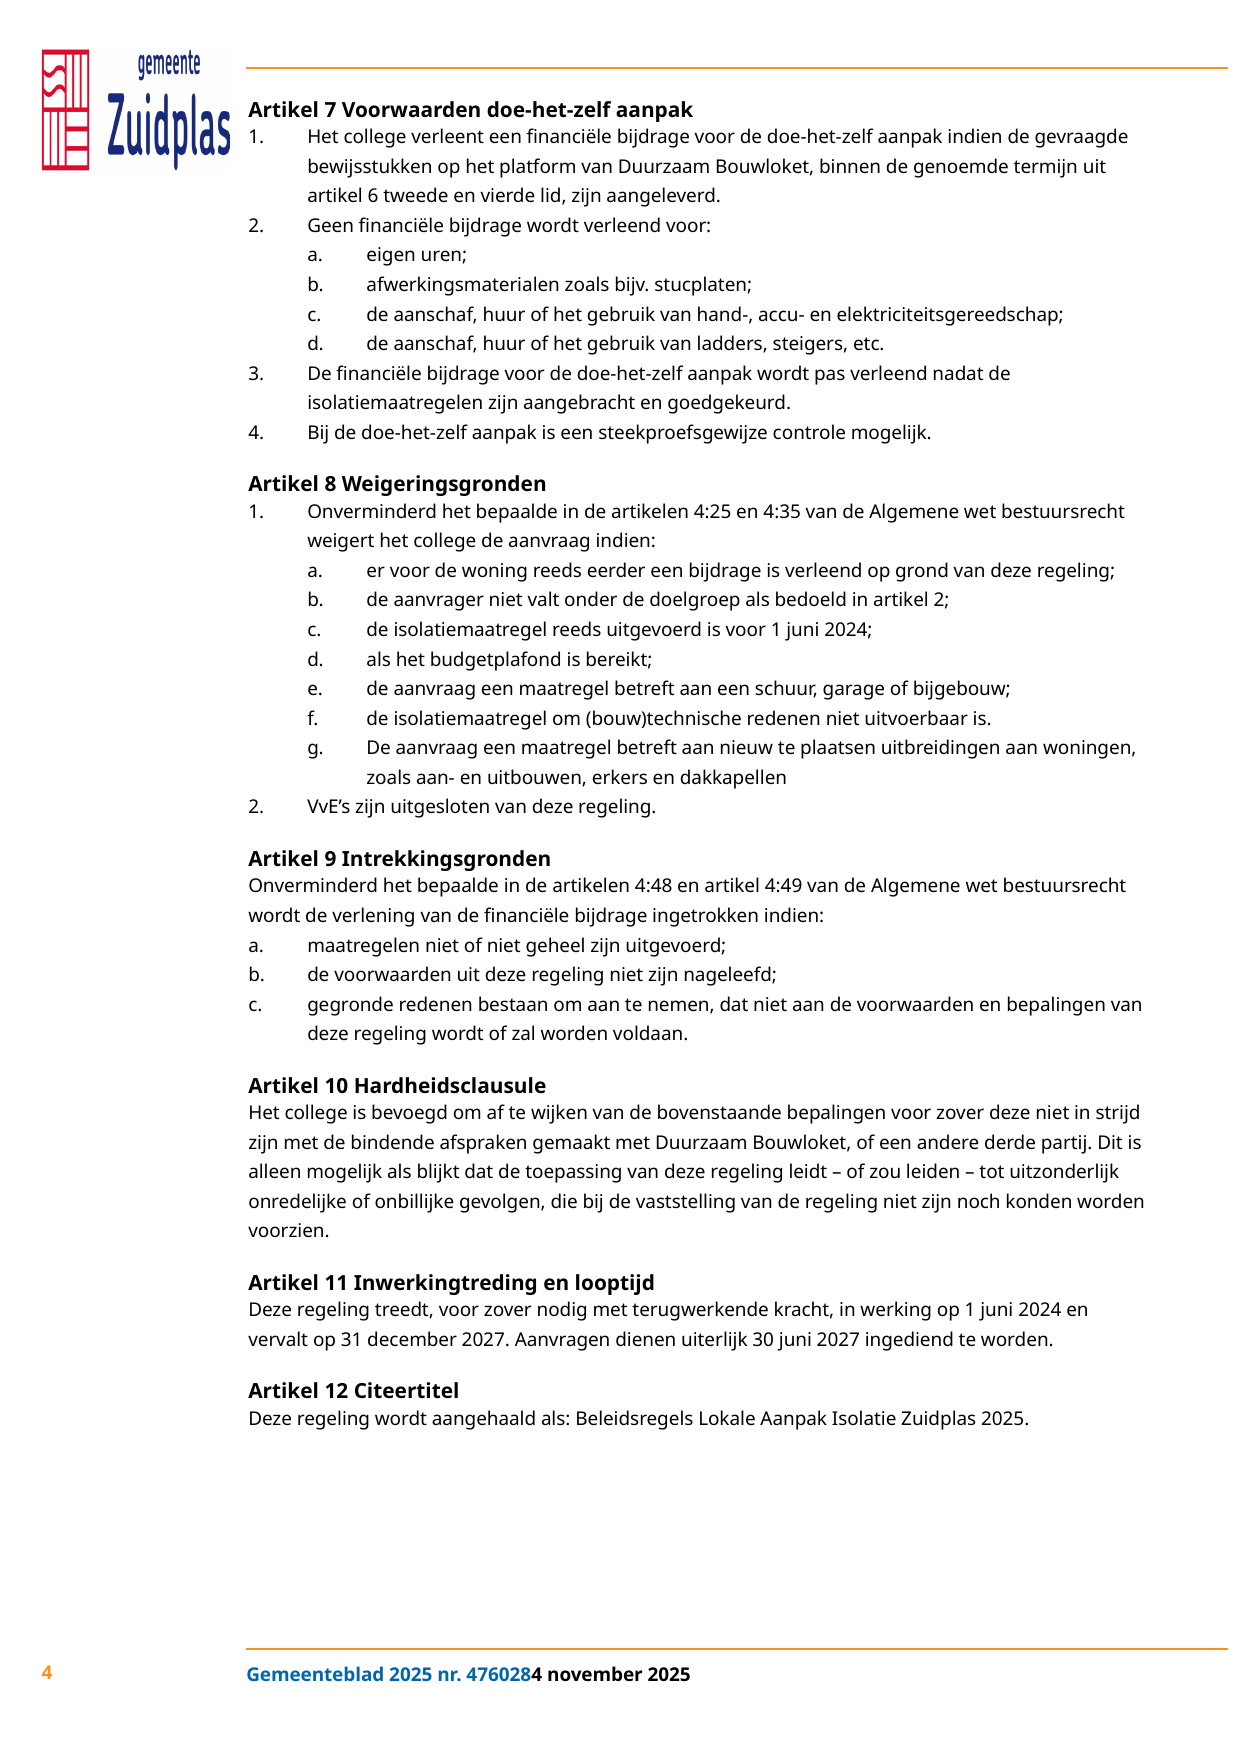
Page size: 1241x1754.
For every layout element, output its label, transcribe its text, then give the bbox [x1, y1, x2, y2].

list de aanschaf, huur of het gebruik van hand-, accu- en elektriciteitsgereedschap; [307, 301, 1152, 326]
list er voor de woning reeds eerder een bijdrage is verleend op grond van deze regeling; [307, 557, 1152, 583]
text Onverminderd het bepaalde in de artikelen 4:48 en artikel 4:49 van de Algemene wet bestuursrecht wordt de verlening van de financiële bijdrage ingetrokken indien: [248, 873, 1152, 928]
list eigen uren; [307, 242, 1152, 267]
picture [41, 47, 231, 172]
text Deze regeling wordt aangehaald als: Beleidsregels Lokale Aanpak Isolatie Zuidplas 2025. [248, 1405, 1152, 1431]
list Het college verleent een financiële bijdrage voor de doe-het-zelf aanpak indien de gevraagde bewijsstukken op het platform van Duurzaam Bouwloket, binnen de genoemde termijn uit artikel 6 tweede en vierde lid, zijn aangeleverd. [248, 123, 1152, 208]
list de aanvraag een maatregel betreft aan een schuur, garage of bijgebouw; [307, 675, 1152, 701]
text Artikel 7 Voorwaarden doe-het-zelf aanpak [248, 95, 1152, 123]
list VvE’s zijn uitgesloten van deze regeling. [248, 794, 1152, 819]
list de isolatiemaatregel om (bouw)technische redenen niet uitvoerbaar is. [307, 705, 1152, 731]
list Onverminderd het bepaalde in de artikelen 4:25 en 4:35 van de Algemene wet bestuursrecht weigert het college de aanvraag indien: [248, 498, 1152, 553]
list de voorwaarden uit deze regeling niet zijn nageleefd; [248, 961, 1152, 987]
text Artikel 11 Inwerkingtreding en looptijd [248, 1268, 1152, 1297]
list als het budgetplafond is bereikt; [307, 646, 1152, 672]
list de aanvrager niet valt onder de doelgroep als bedoeld in artikel 2; [307, 587, 1152, 612]
list De financiële bijdrage voor de doe-het-zelf aanpak wordt pas verleend nadat de isolatiemaatregelen zijn aangebracht en goedgekeurd. [248, 360, 1152, 415]
text Artikel 8 Weigeringsgronden [248, 469, 1152, 498]
list De aanvraag een maatregel betreft aan nieuw te plaatsen uitbreidingen aan woningen, zoals aan- en uitbouwen, erkers en dakkapellen [307, 734, 1152, 790]
list Geen financiële bijdrage wordt verleend voor: [248, 212, 1152, 238]
list Bij de doe-het-zelf aanpak is een steekproefsgewijze controle mogelijk. [248, 419, 1152, 445]
list afwerkingsmaterialen zoals bijv. stucplaten; [307, 271, 1152, 297]
text Artikel 9 Intrekkingsgronden [248, 844, 1152, 873]
list de aanschaf, huur of het gebruik van ladders, steigers, etc. [307, 330, 1152, 356]
text Het college is bevoegd om af te wijken van de bovenstaande bepalingen voor zover deze niet in strijd zijn met de bindende afspraken gemaakt met Duurzaam Bouwloket, of een andere derde partij. Dit is alleen mogelijk als blijkt dat de toepassing van deze regeling leidt – of zou leiden – tot uitzonderlijk onredelijke of onbillijke gevolgen, die bij de vaststelling van de regeling niet zijn noch konden worden voorzien. [248, 1099, 1152, 1243]
text Deze regeling treedt, voor zover nodig met terugwerkende kracht, in werking op 1 juni 2024 en vervalt op 31 december 2027. Aanvragen dienen uiterlijk 30 juni 2027 ingediend te worden. [248, 1297, 1152, 1352]
text Artikel 10 Hardheidsclausule [248, 1071, 1152, 1099]
text Artikel 12 Citeertitel [248, 1377, 1152, 1405]
list de isolatiemaatregel reeds uitgevoerd is voor 1 juni 2024; [307, 616, 1152, 642]
list gegronde redenen bestaan om aan te nemen, dat niet aan de voorwaarden en bepalingen van deze regeling wordt of zal worden voldaan. [248, 991, 1152, 1046]
list maatregelen niet of niet geheel zijn uitgevoerd; [248, 932, 1152, 957]
